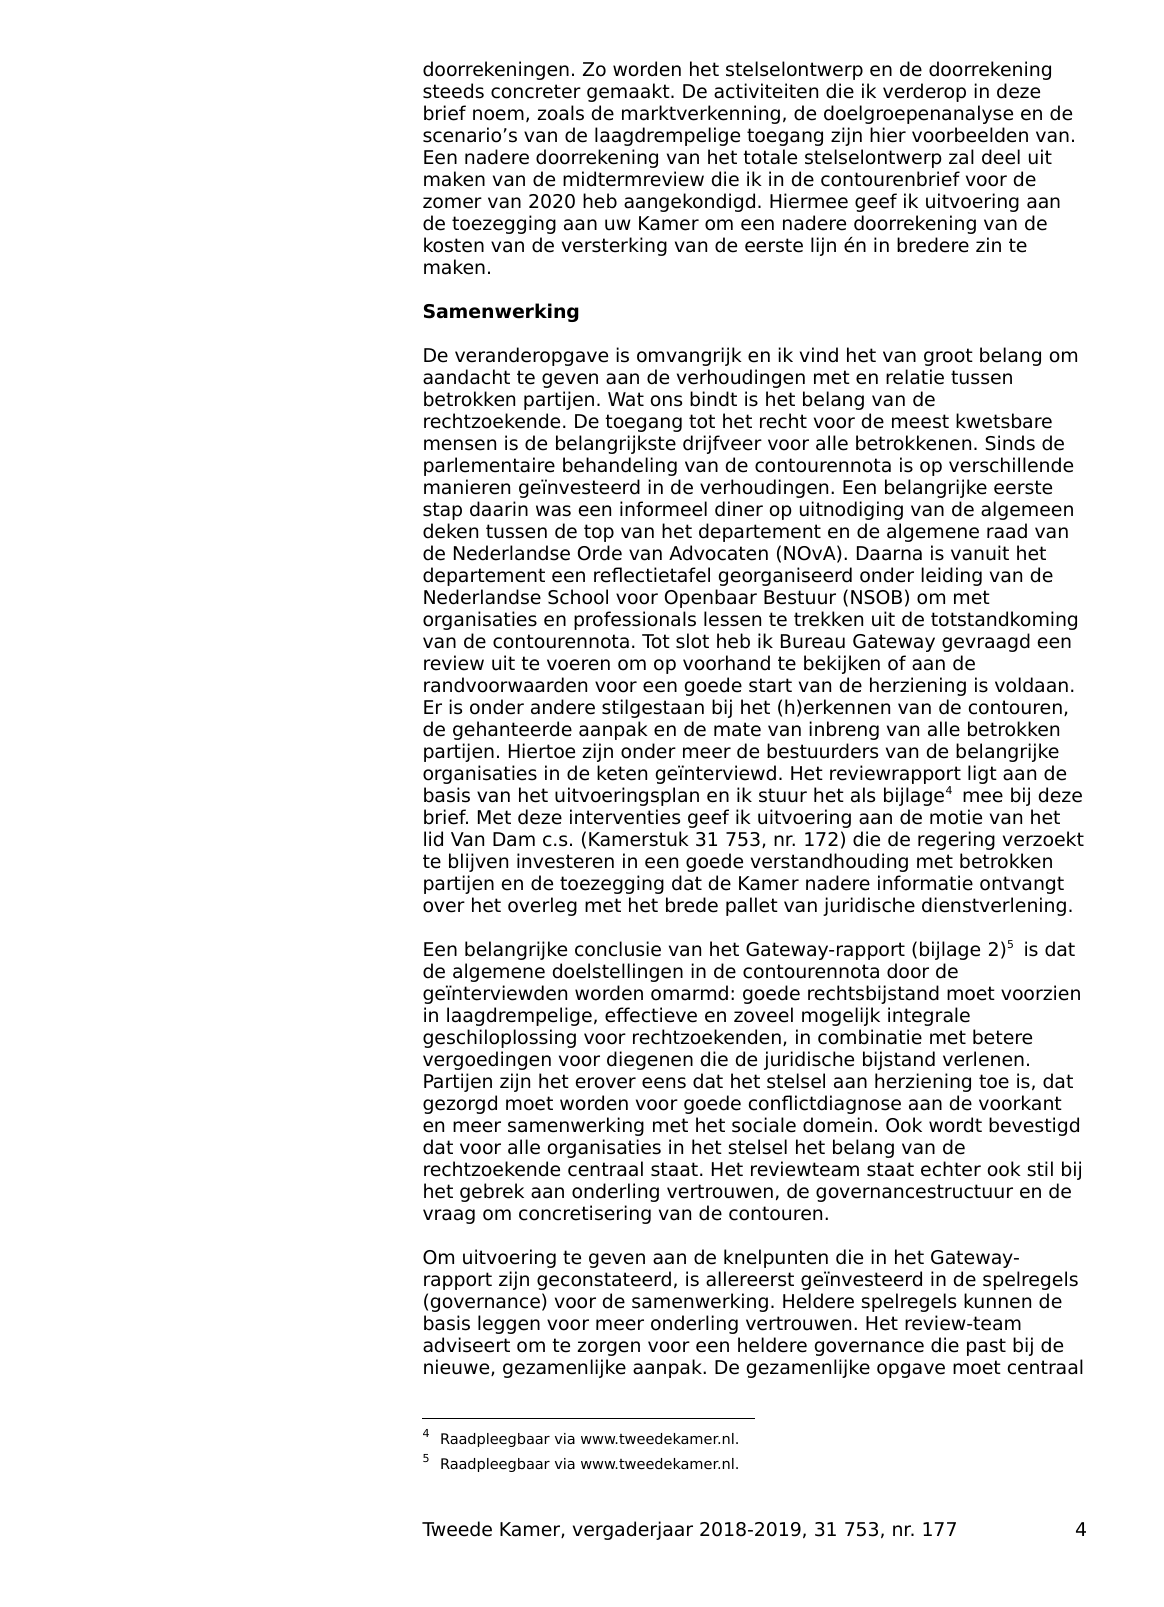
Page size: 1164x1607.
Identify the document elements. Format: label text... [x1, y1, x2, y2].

text Een belangrijke conclusie van het Gateway-rapport (bijlage 2) is dat de algemene doelstellingen in de contourennota door de geïnterviewden worden omarmd: goede rechtsbijstand moet voorzien in laagdrempelige, effectieve en zoveel mogelijk integrale geschiloplossing voor rechtzoekenden, in combinatie met betere vergoedingen voor diegenen die de juridische bijstand verlenen. Partijen zijn het erover eens dat het stelsel aan herziening toe is, dat gezorgd moet worden voor goede conflictdiagnose aan de voorkant en meer samenwerking met het sociale domein. Ook wordt bevestigd dat voor alle organisaties in het stelsel het belang van de rechtzoekende centraal staat. Het reviewteam staat echter ook stil bij het gebrek aan onderling vertrouwen, de governancestructuur en de vraag om concretisering van de contouren. [422, 939, 1087, 1224]
subtitle Samenwerking [422, 301, 1087, 323]
text De veranderopgave is omvangrijk en ik vind het van groot belang om aandacht te geven aan de verhoudingen met en relatie tussen betrokken partijen. Wat ons bindt is het belang van de rechtzoekende. De toegang tot het recht voor de meest kwetsbare mensen is de belangrijkste drijfveer voor alle betrokkenen. Sinds de parlementaire behandeling van de contourennota is op verschillende manieren geïnvesteerd in de verhoudingen. Een belangrijke eerste stap daarin was een informeel diner op uitnodiging van de algemeen deken tussen de top van het departement en de algemene raad van de Nederlandse Orde van Advocaten (NOvA). Daarna is vanuit het departement een reflectietafel georganiseerd onder leiding van de Nederlandse School voor Openbaar Bestuur (NSOB) om met organisaties en professionals lessen te trekken uit de totstandkoming van de contourennota. Tot slot heb ik Bureau Gateway gevraagd een review uit te voeren om op voorhand te bekijken of aan de randvoorwaarden voor een goede start van de herziening is voldaan. Er is onder andere stilgestaan bij het (h)erkennen van de contouren, de gehanteerde aanpak en de mate van inbreng van alle betrokken partijen. Hiertoe zijn onder meer de bestuurders van de belangrijke organisaties in de keten geïnterviewd. Het reviewrapport ligt aan de basis van het uitvoeringsplan en ik stuur het als bijlage mee bij deze brief. Met deze interventies geef ik uitvoering aan de motie van het lid Van Dam c.s. (Kamerstuk 31 753, nr. 172) die de regering verzoekt te blijven investeren in een goede verstandhouding met betrokken partijen en de toezegging dat de Kamer nadere informatie ontvangt over het overleg met het brede pallet van juridische dienstverlening. [422, 345, 1087, 917]
text Raadpleegbaar via www.tweedekamer.nl. [422, 1427, 1087, 1449]
text Om uitvoering te geven aan de knelpunten die in het Gateway-rapport zijn geconstateerd, is allereerst geïnvesteerd in de spelregels (governance) voor de samenwerking. Heldere spelregels kunnen de basis leggen voor meer onderling vertrouwen. Het review-team adviseert om te zorgen voor een heldere governance die past bij de nieuwe, gezamenlijke aanpak. De gezamenlijke opgave moet centraal [422, 1247, 1087, 1379]
text doorrekeningen. Zo worden het stelselontwerp en de doorrekening steeds concreter gemaakt. De activiteiten die ik verderop in deze brief noem, zoals de marktverkenning, de doelgroepenanalyse en de scenario’s van de laagdrempelige toegang zijn hier voorbeelden van. Een nadere doorrekening van het totale stelselontwerp zal deel uit maken van de midtermreview die ik in de contourenbrief voor de zomer van 2020 heb aangekondigd. Hiermee geef ik uitvoering aan de toezegging aan uw Kamer om een nadere doorrekening van de kosten van de versterking van de eerste lijn én in bredere zin te maken. [422, 59, 1087, 279]
text Raadpleegbaar via www.tweedekamer.nl. [422, 1452, 1087, 1474]
